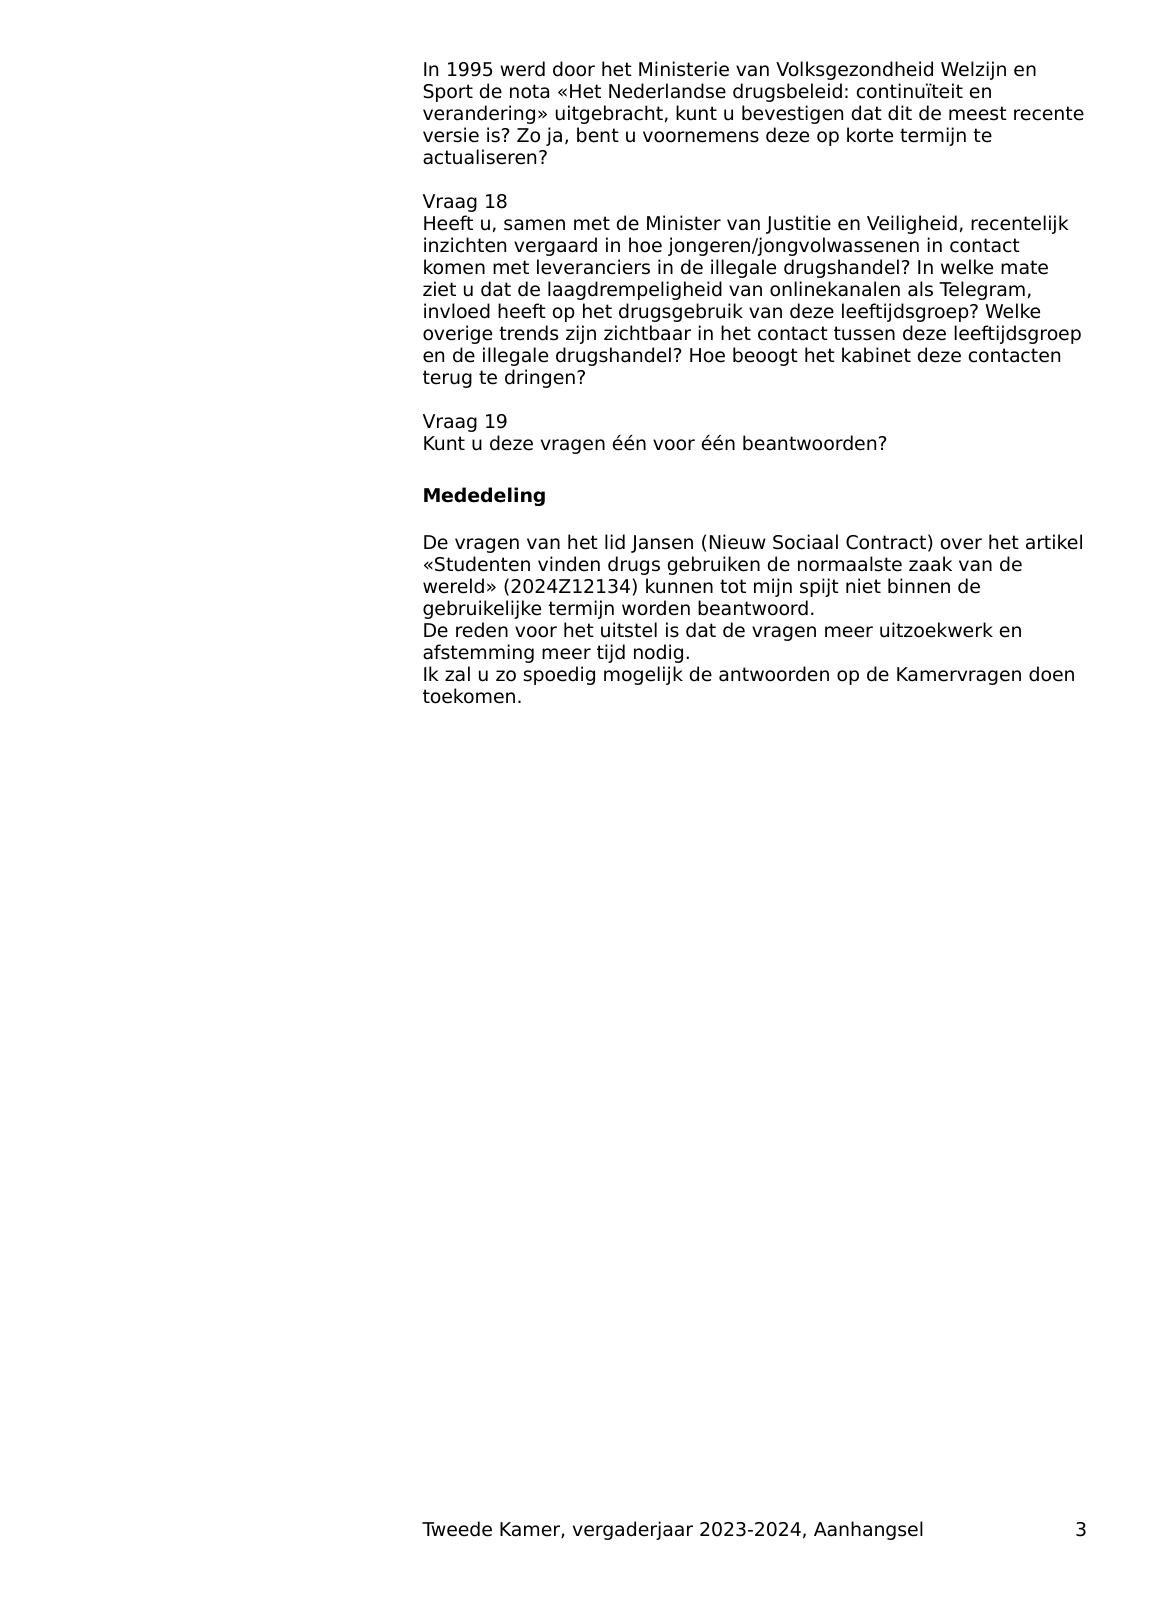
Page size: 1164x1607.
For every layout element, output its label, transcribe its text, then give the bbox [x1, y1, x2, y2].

subtitle Mededeling [422, 485, 1087, 507]
text Vraag 18 [422, 191, 1087, 213]
text De vragen van het lid Jansen (Nieuw Sociaal Contract) over het artikel «Studenten vinden drugs gebruiken de normaalste zaak van de wereld» (2024Z12134) kunnen tot mijn spijt niet binnen de gebruikelijke termijn worden beantwoord. [422, 532, 1087, 620]
text In 1995 werd door het Ministerie van Volksgezondheid Welzijn en Sport de nota «Het Nederlandse drugsbeleid: continuïteit en verandering» uitgebracht, kunt u bevestigen dat dit de meest recente versie is? Zo ja, bent u voornemens deze op korte termijn te actualiseren? [422, 59, 1087, 169]
text De reden voor het uitstel is dat de vragen meer uitzoekwerk en afstemming meer tijd nodig. [422, 620, 1087, 664]
text Kunt u deze vragen één voor één beantwoorden? [422, 433, 1087, 455]
text Vraag 19 [422, 411, 1087, 433]
text Heeft u, samen met de Minister van Justitie en Veiligheid, recentelijk inzichten vergaard in hoe jongeren/jongvolwassenen in contact komen met leveranciers in de illegale drugshandel? In welke mate ziet u dat de laagdrempeligheid van onlinekanalen als Telegram, invloed heeft op het drugsgebruik van deze leeftijdsgroep? Welke overige trends zijn zichtbaar in het contact tussen deze leeftijdsgroep en de illegale drugshandel? Hoe beoogt het kabinet deze contacten terug te dringen? [422, 213, 1087, 389]
text Ik zal u zo spoedig mogelijk de antwoorden op de Kamervragen doen toekomen. [422, 664, 1087, 708]
